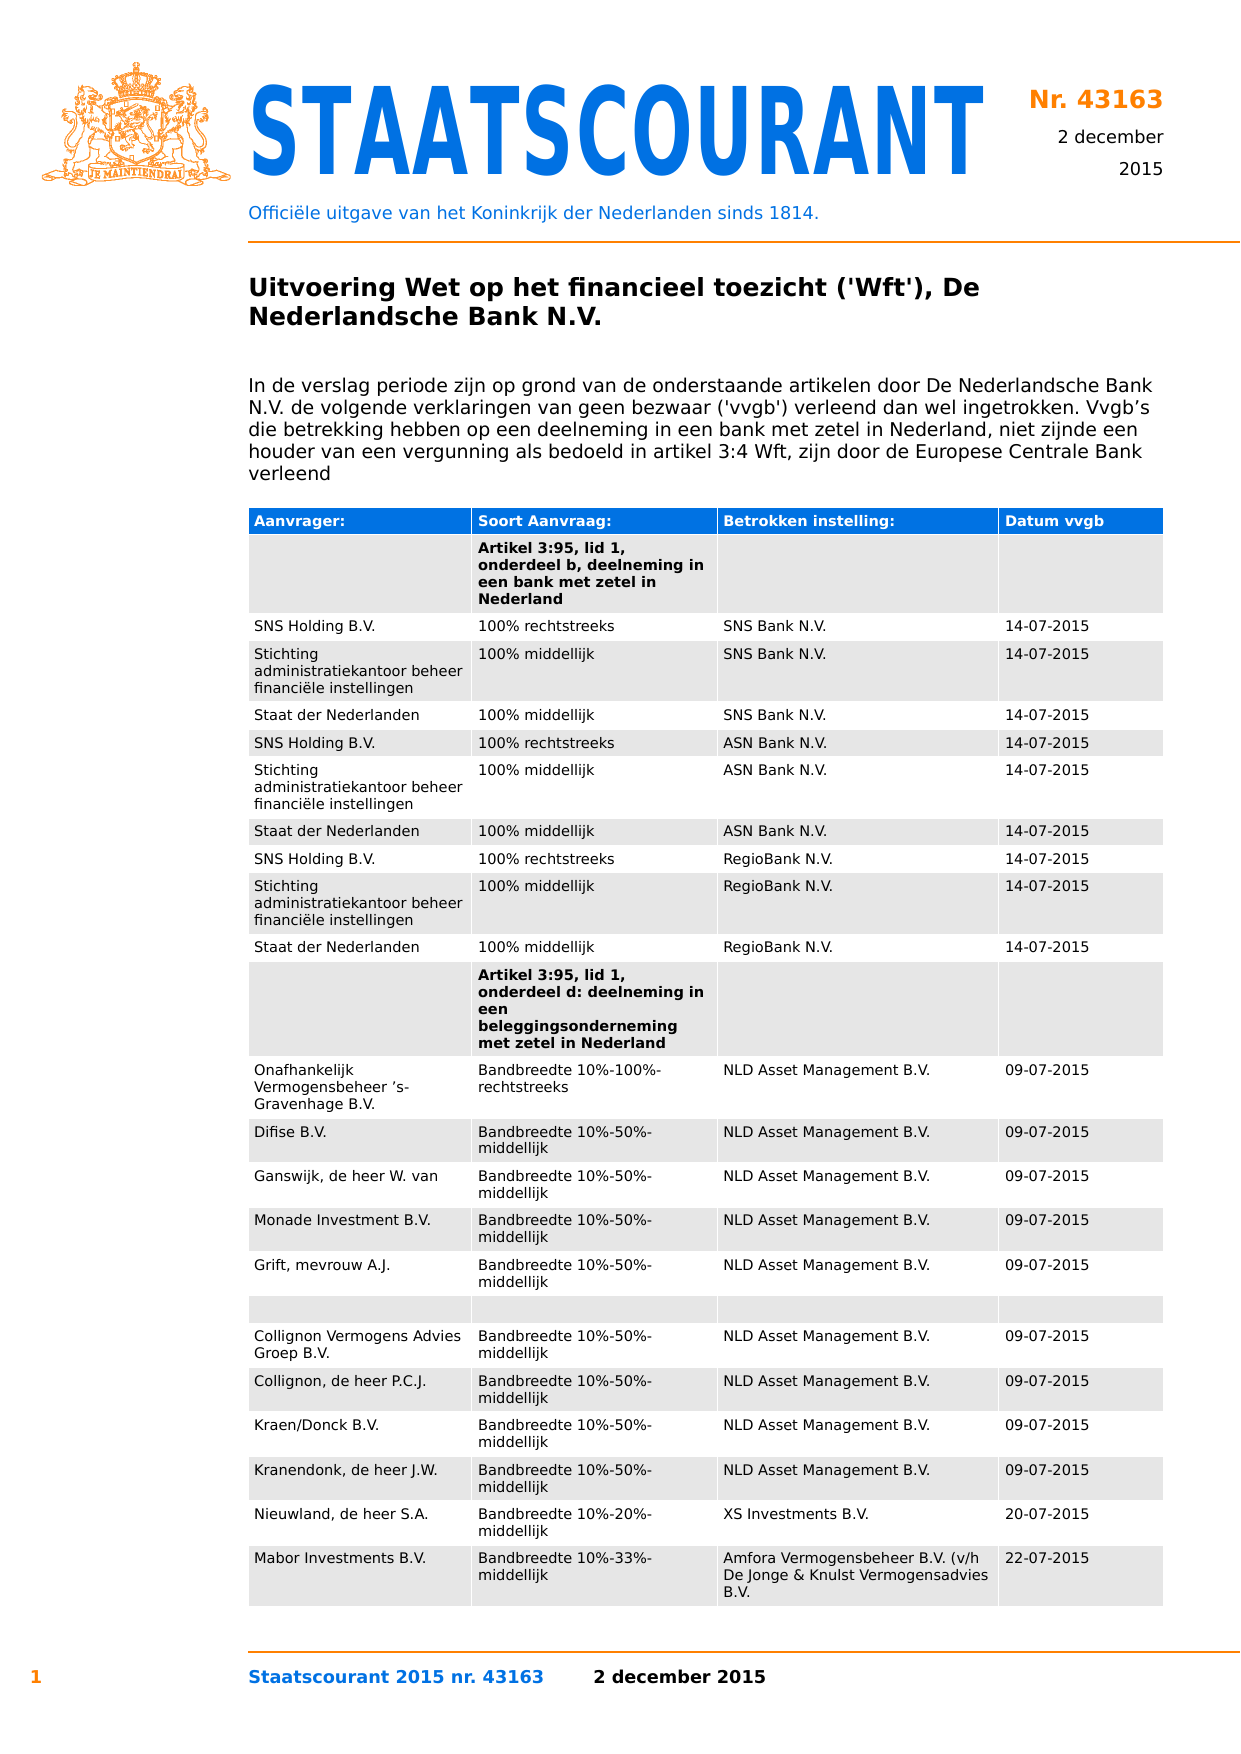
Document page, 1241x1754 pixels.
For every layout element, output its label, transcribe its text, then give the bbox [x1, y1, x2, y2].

table_cell Officiële uitgave van het Koninkrijk der Nederlanden sinds 1814. [248, 203, 1240, 241]
table_cell RegioBank N.V. [718, 873, 998, 934]
table_cell NLD Asset Management B.V. [718, 1413, 998, 1456]
table_cell ASN Bank N.V. [718, 730, 998, 756]
table_cell Bandbreedte 10%-50%-middellijk [472, 1413, 717, 1456]
picture [41, 62, 231, 186]
table_cell Bandbreedte 10%-50%-middellijk [472, 1457, 717, 1500]
table_cell Onafhankelijk Vermogensbeheer ’s-Gravenhage B.V. [249, 1058, 471, 1118]
table_cell 09-07-2015 [999, 1163, 1163, 1206]
table_cell Collignon Vermogens Advies Groep B.V. [249, 1324, 471, 1367]
table_cell Artikel 3:95, lid 1, onderdeel d: deelneming in een beleggingsonderneming met zetel in Nederland [472, 962, 717, 1056]
table_header Datum vvgb [999, 508, 1163, 534]
table_cell 09-07-2015 [999, 1208, 1163, 1251]
table_cell Stichting administratiekantoor beheer financiële instellingen [249, 873, 471, 934]
table_cell Amfora Vermogensbeheer B.V. (v/h De Jonge & Knulst Vermogensadvies B.V. [718, 1546, 998, 1606]
table_cell [999, 962, 1163, 1056]
table_cell 2 december [998, 121, 1240, 153]
table_cell ASN Bank N.V. [718, 819, 998, 845]
table_cell 100% middellijk [472, 703, 717, 729]
table_cell NLD Asset Management B.V. [718, 1324, 998, 1367]
table_cell 100% middellijk [472, 873, 717, 934]
table_cell [718, 1296, 998, 1323]
table_cell SNS Bank N.V. [718, 703, 998, 729]
table_cell [249, 962, 471, 1056]
table_cell Kraen/Donck B.V. [249, 1413, 471, 1456]
table_cell 09-07-2015 [999, 1119, 1163, 1162]
table_cell [472, 1296, 717, 1323]
table_cell 100% rechtstreeks [472, 614, 717, 640]
table_header Nr. 43163 [998, 62, 1240, 121]
table_cell SNS Bank N.V. [718, 641, 998, 701]
table_cell Staat der Nederlanden [249, 703, 471, 729]
table_header Betrokken instelling: [718, 508, 998, 534]
table_cell [718, 535, 998, 613]
table_cell NLD Asset Management B.V. [718, 1252, 998, 1295]
table_cell Nieuwland, de heer S.A. [249, 1501, 471, 1544]
table_cell Grift, mevrouw A.J. [249, 1252, 471, 1295]
text In de verslag periode zijn op grond van de onderstaande artikelen door De Nederlandsche Bank N.V. de volgende verklaringen van geen bezwaar ('vvgb') verleend dan wel ingetrokken. Vvgb’s die betrekking hebben op een deelneming in een bank met zetel in Nederland, niet zijnde een houder van een vergunning als bedoeld in artikel 3:4 Wft, zijn door de Europese Centrale Bank verleend [248, 375, 1163, 485]
table_cell Stichting administratiekantoor beheer financiële instellingen [249, 641, 471, 701]
table_cell 20-07-2015 [999, 1501, 1163, 1544]
table_cell NLD Asset Management B.V. [718, 1208, 998, 1251]
table_cell 100% middellijk [472, 819, 717, 845]
table_cell Bandbreedte 10%-33%-middellijk [472, 1546, 717, 1606]
table_cell SNS Holding B.V. [249, 614, 471, 640]
table_cell [999, 1296, 1163, 1323]
table_cell Bandbreedte 10%-50%-middellijk [472, 1208, 717, 1251]
table_cell XS Investments B.V. [718, 1501, 998, 1544]
table_cell Bandbreedte 10%-50%-middellijk [472, 1119, 717, 1162]
table_cell 2015 [998, 153, 1240, 203]
table_cell Bandbreedte 10%-50%-middellijk [472, 1324, 717, 1367]
table_cell Kranendonk, de heer J.W. [249, 1457, 471, 1500]
table_cell 09-07-2015 [999, 1252, 1163, 1295]
table_cell NLD Asset Management B.V. [718, 1163, 998, 1206]
table_cell 14-07-2015 [999, 730, 1163, 756]
table_cell NLD Asset Management B.V. [718, 1058, 998, 1118]
table_cell Staat der Nederlanden [249, 819, 471, 845]
table_cell 14-07-2015 [999, 846, 1163, 872]
table_cell 100% rechtstreeks [472, 730, 717, 756]
table_cell 100% middellijk [472, 757, 717, 817]
table_cell Collignon, de heer P.C.J. [249, 1368, 471, 1411]
table_cell Monade Investment B.V. [249, 1208, 471, 1251]
subtitle Uitvoering Wet op het financieel toezicht ('Wft'), De Nederlandsche Bank N.V. [248, 273, 1163, 331]
table_cell Bandbreedte 10%-100%-rechtstreeks [472, 1058, 717, 1118]
table_cell Difise B.V. [249, 1119, 471, 1162]
table_header Soort Aanvraag: [472, 508, 717, 534]
table_header [25, 62, 248, 241]
table_cell 09-07-2015 [999, 1058, 1163, 1118]
table_cell [718, 962, 998, 1056]
table_cell 14-07-2015 [999, 703, 1163, 729]
table_cell [999, 535, 1163, 613]
table_cell 14-07-2015 [999, 641, 1163, 701]
table_cell Bandbreedte 10%-50%-middellijk [472, 1163, 717, 1206]
table_cell SNS Holding B.V. [249, 846, 471, 872]
table_cell 14-07-2015 [999, 614, 1163, 640]
table_cell Staat der Nederlanden [249, 935, 471, 961]
table_cell [249, 535, 471, 613]
table_cell Bandbreedte 10%-50%-middellijk [472, 1252, 717, 1295]
table_cell NLD Asset Management B.V. [718, 1119, 998, 1162]
table_cell [249, 1296, 471, 1323]
table_cell 100% rechtstreeks [472, 846, 717, 872]
table_cell Bandbreedte 10%-50%-middellijk [472, 1368, 717, 1411]
table_cell Mabor Investments B.V. [249, 1546, 471, 1606]
table_cell 14-07-2015 [999, 757, 1163, 817]
table_header Aanvrager: [249, 508, 471, 534]
table_cell NLD Asset Management B.V. [718, 1457, 998, 1500]
table_cell 14-07-2015 [999, 935, 1163, 961]
table_cell 14-07-2015 [999, 819, 1163, 845]
table_cell 22-07-2015 [999, 1546, 1163, 1606]
table_cell RegioBank N.V. [718, 846, 998, 872]
table_cell 100% middellijk [472, 641, 717, 701]
table_cell 09-07-2015 [999, 1413, 1163, 1456]
table_cell RegioBank N.V. [718, 935, 998, 961]
table_cell 100% middellijk [472, 935, 717, 961]
table_cell 09-07-2015 [999, 1368, 1163, 1411]
table_cell Ganswijk, de heer W. van [249, 1163, 471, 1206]
table_cell ASN Bank N.V. [718, 757, 998, 817]
table_cell NLD Asset Management B.V. [718, 1368, 998, 1411]
table_cell Artikel 3:95, lid 1, onderdeel b, deelneming in een bank met zetel in Nederland [472, 535, 717, 613]
table_cell 14-07-2015 [999, 873, 1163, 934]
table_cell 09-07-2015 [999, 1457, 1163, 1500]
table_cell SNS Holding B.V. [249, 730, 471, 756]
table_cell 09-07-2015 [999, 1324, 1163, 1367]
table_cell Stichting administratiekantoor beheer financiële instellingen [249, 757, 471, 817]
table_cell SNS Bank N.V. [718, 614, 998, 640]
table_header STAATSCOURANT [248, 62, 998, 203]
table_cell Bandbreedte 10%-20%-middellijk [472, 1501, 717, 1544]
